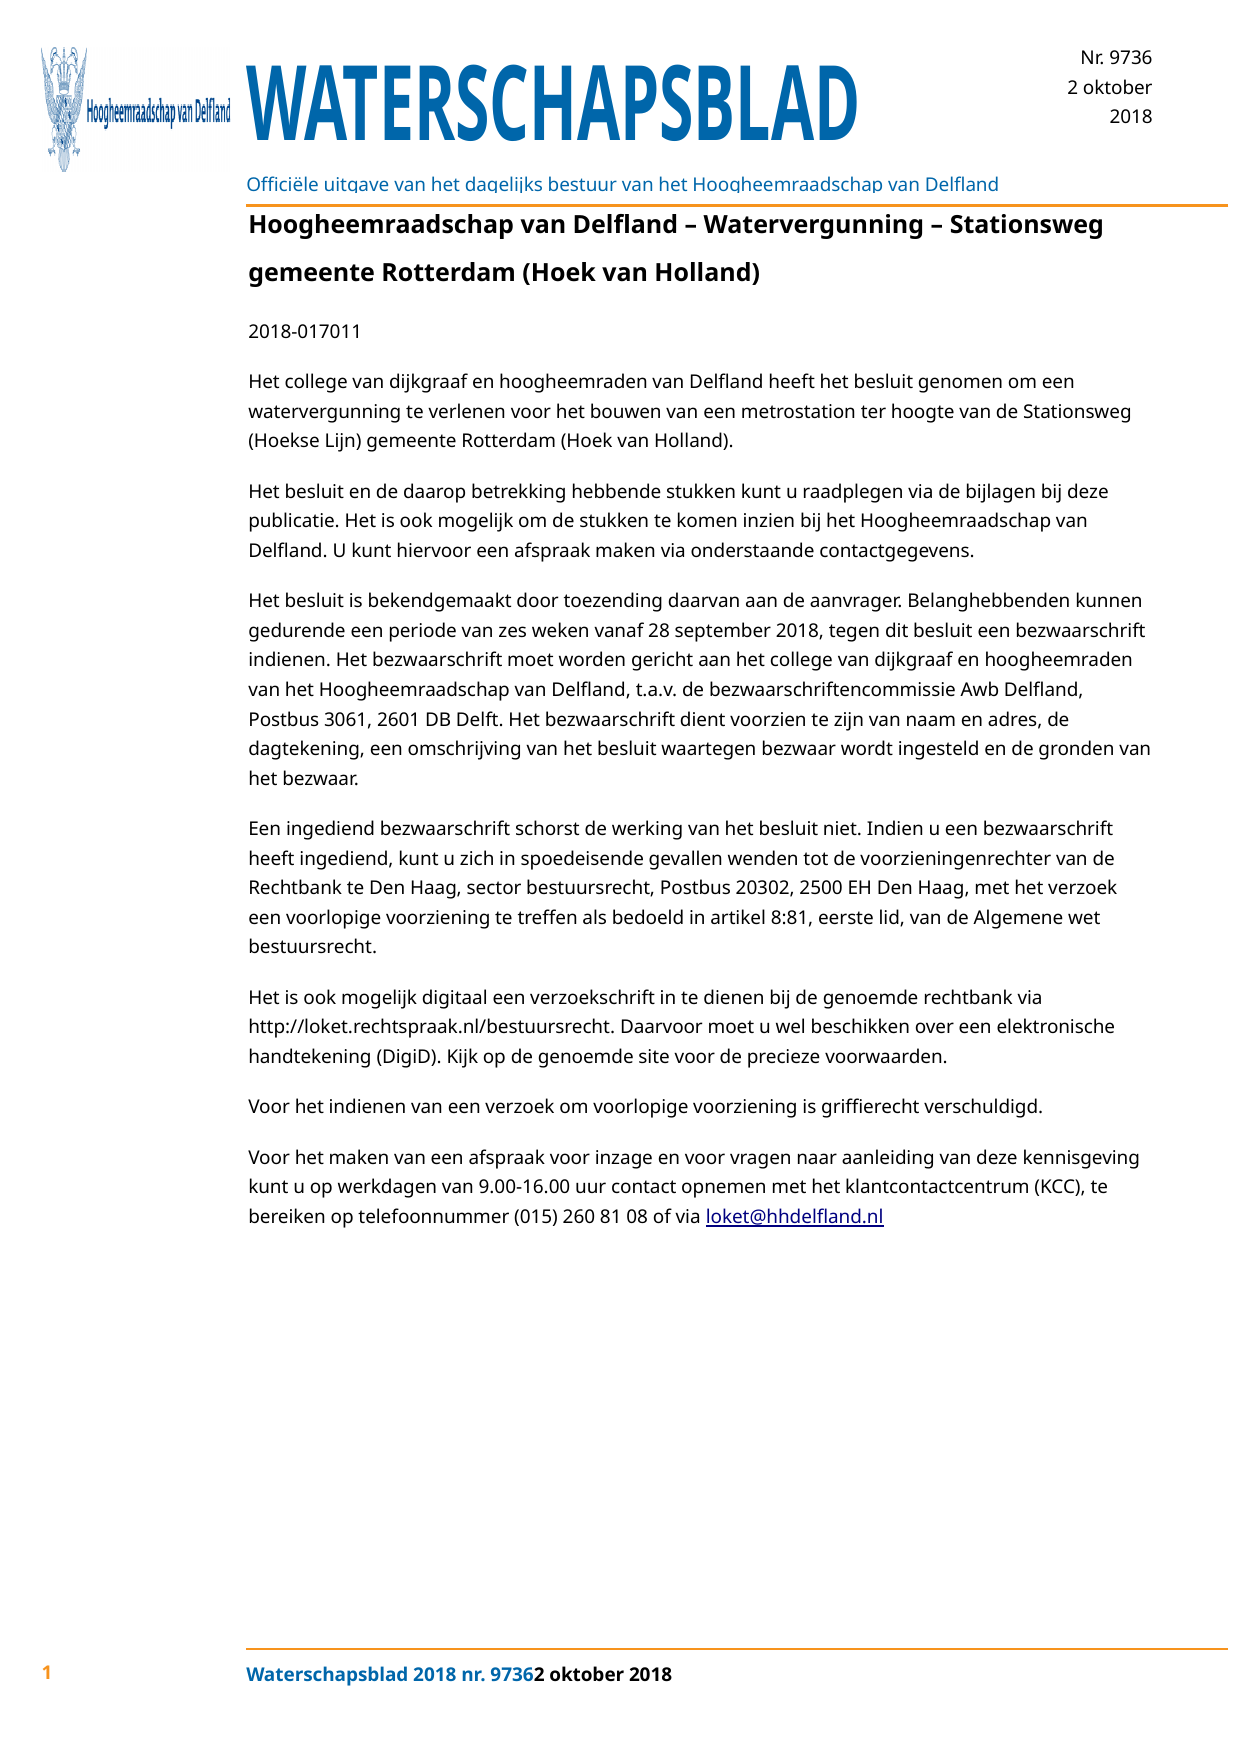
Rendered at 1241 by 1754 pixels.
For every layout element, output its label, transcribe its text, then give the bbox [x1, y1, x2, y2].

text Voor het maken van een afspraak voor inzage en voor vragen naar aanleiding van deze kennisgeving kunt u op werkdagen van 9.00-16.00 uur contact opnemen met het klantcontactcentrum (KCC), te bereiken op telefoonnummer (015) 260 81 08 of via loket@hhdelfland.nl [248, 1144, 1152, 1229]
picture [41, 47, 231, 172]
text Hoogheemraadschap van Delfland – Watervergunning – Stationsweg gemeente Rotterdam (Hoek van Holland) [248, 207, 1152, 288]
text Het is ook mogelijk digitaal een verzoekschrift in te dienen bij de genoemde rechtbank via http://loket.rechtspraak.nl/bestuursrecht. Daarvoor moet u wel beschikken over een elektronische handtekening (DigiD). Kijk op de genoemde site voor de precieze voorwaarden. [248, 984, 1152, 1069]
text Het besluit en de daarop betrekking hebbende stukken kunt u raadplegen via de bijlagen bij deze publicatie. Het is ook mogelijk om de stukken te komen inzien bij het Hoogheemraadschap van Delfland. U kunt hiervoor een afspraak maken via onderstaande contactgegevens. [248, 478, 1152, 563]
text 2018-017011 [248, 318, 1152, 344]
text Het besluit is bekendgemaakt door toezending daarvan aan de aanvrager. Belanghebbenden kunnen gedurende een periode van zes weken vanaf 28 september 2018, tegen dit besluit een bezwaarschrift indienen. Het bezwaarschrift moet worden gericht aan het college van dijkgraaf en hoogheemraden van het Hoogheemraadschap van Delfland, t.a.v. de bezwaarschriftencommissie Awb Delfland, Postbus 3061, 2601 DB Delft. Het bezwaarschrift dient voorzien te zijn van naam en adres, de dagtekening, een omschrijving van het besluit waartegen bezwaar wordt ingesteld en de gronden van het bezwaar. [248, 587, 1152, 791]
text Het college van dijkgraaf en hoogheemraden van Delfland heeft het besluit genomen om een watervergunning te verlenen voor het bouwen van een metrostation ter hoogte van de Stationsweg (Hoekse Lijn) gemeente Rotterdam (Hoek van Holland). [248, 368, 1152, 453]
text Voor het indienen van een verzoek om voorlopige voorziening is griffierecht verschuldigd. [248, 1094, 1152, 1119]
text Een ingediend bezwaarschrift schorst de werking van het besluit niet. Indien u een bezwaarschrift heeft ingediend, kunt u zich in spoedeisende gevallen wenden tot de voorzieningenrechter van de Rechtbank te Den Haag, sector bestuursrecht, Postbus 20302, 2500 EH Den Haag, met het verzoek een voorlopige voorziening te treffen als bedoeld in artikel 8:81, eerste lid, van de Algemene wet bestuursrecht. [248, 815, 1152, 959]
